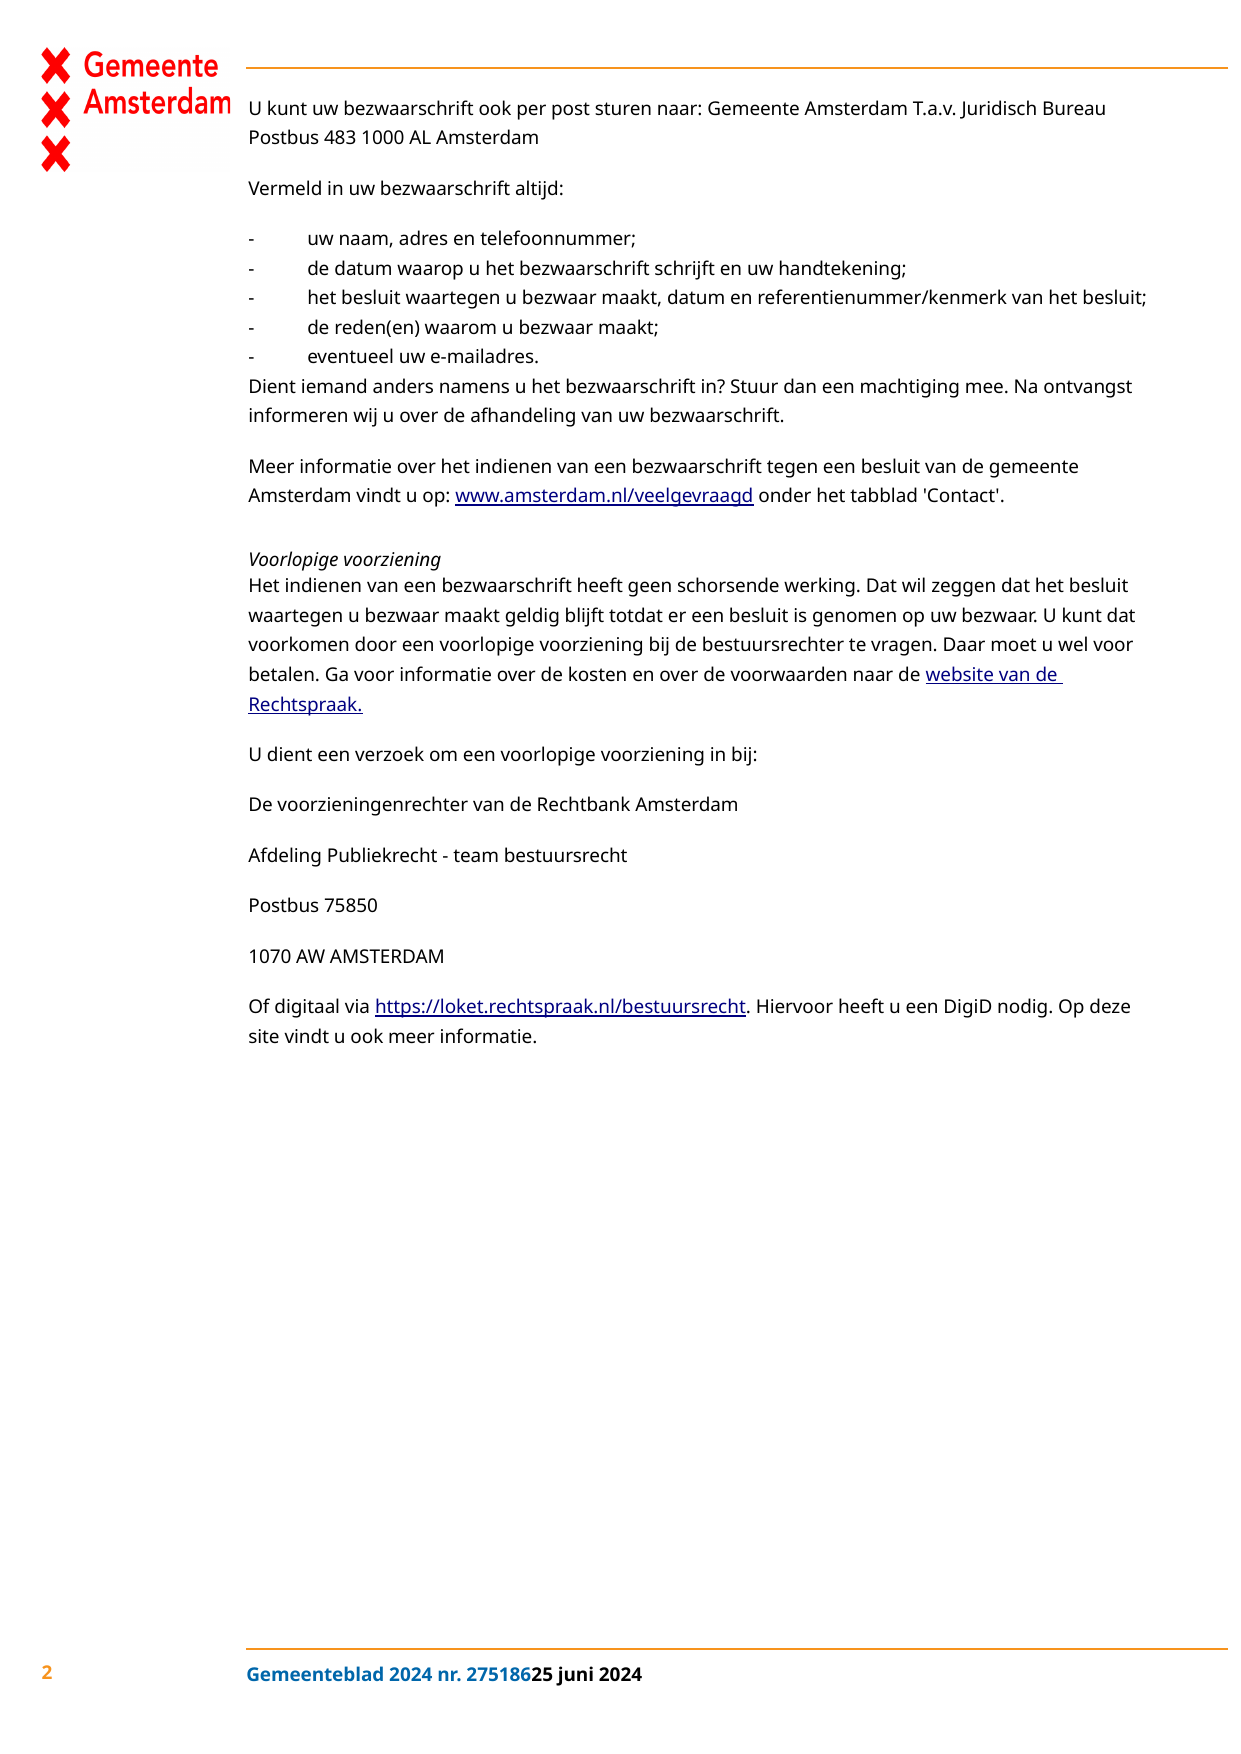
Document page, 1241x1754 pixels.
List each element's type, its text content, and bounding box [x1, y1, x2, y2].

picture [41, 47, 231, 172]
text U kunt uw bezwaarschrift ook per post sturen naar: Gemeente Amsterdam T.a.v. Juridisch Bureau Postbus 483 1000 AL Amsterdam [248, 95, 1152, 150]
text Dient iemand anders namens u het bezwaarschrift in? Stuur dan een machtiging mee. Na ontvangst informeren wij u over de afhandeling van uw bezwaarschrift. [248, 373, 1152, 428]
list het besluit waartegen u bezwaar maakt, datum en referentienummer/kenmerk van het besluit; [248, 284, 1152, 310]
text Meer informatie over het indienen van een bezwaarschrift tegen een besluit van de gemeente Amsterdam vindt u op: www.amsterdam.nl/veelgevraagd onder het tabblad 'Contact'. [248, 453, 1152, 508]
list de reden(en) waarom u bezwaar maakt; [248, 314, 1152, 340]
list uw naam, adres en telefoonnummer; [248, 225, 1152, 251]
text Voorlopige voorziening [248, 547, 1152, 572]
list de datum waarop u het bezwaarschrift schrijft en uw handtekening; [248, 255, 1152, 281]
text Afdeling Publiekrecht - team bestuursrecht [248, 842, 1152, 868]
text U dient een verzoek om een voorlopige voorziening in bij: [248, 741, 1152, 767]
list eventueel uw e-mailadres. [248, 343, 1152, 369]
text Het indienen van een bezwaarschrift heeft geen schorsende werking. Dat wil zeggen dat het besluit waartegen u bezwaar maakt geldig blijft totdat er een besluit is genomen op uw bezwaar. U kunt dat voorkomen door een voorlopige voorziening bij de bestuursrechter te vragen. Daar moet u wel voor betalen. Ga voor informatie over de kosten en over de voorwaarden naar de website van de Rechtspraak. [248, 572, 1152, 716]
text De voorzieningenrechter van de Rechtbank Amsterdam [248, 792, 1152, 817]
text 1070 AW AMSTERDAM [248, 943, 1152, 968]
text Vermeld in uw bezwaarschrift altijd: [248, 175, 1152, 201]
text Of digitaal via https://loket.rechtspraak.nl/bestuursrecht. Hiervoor heeft u een DigiD nodig. Op deze site vindt u ook meer informatie. [248, 993, 1152, 1048]
text Postbus 75850 [248, 892, 1152, 918]
